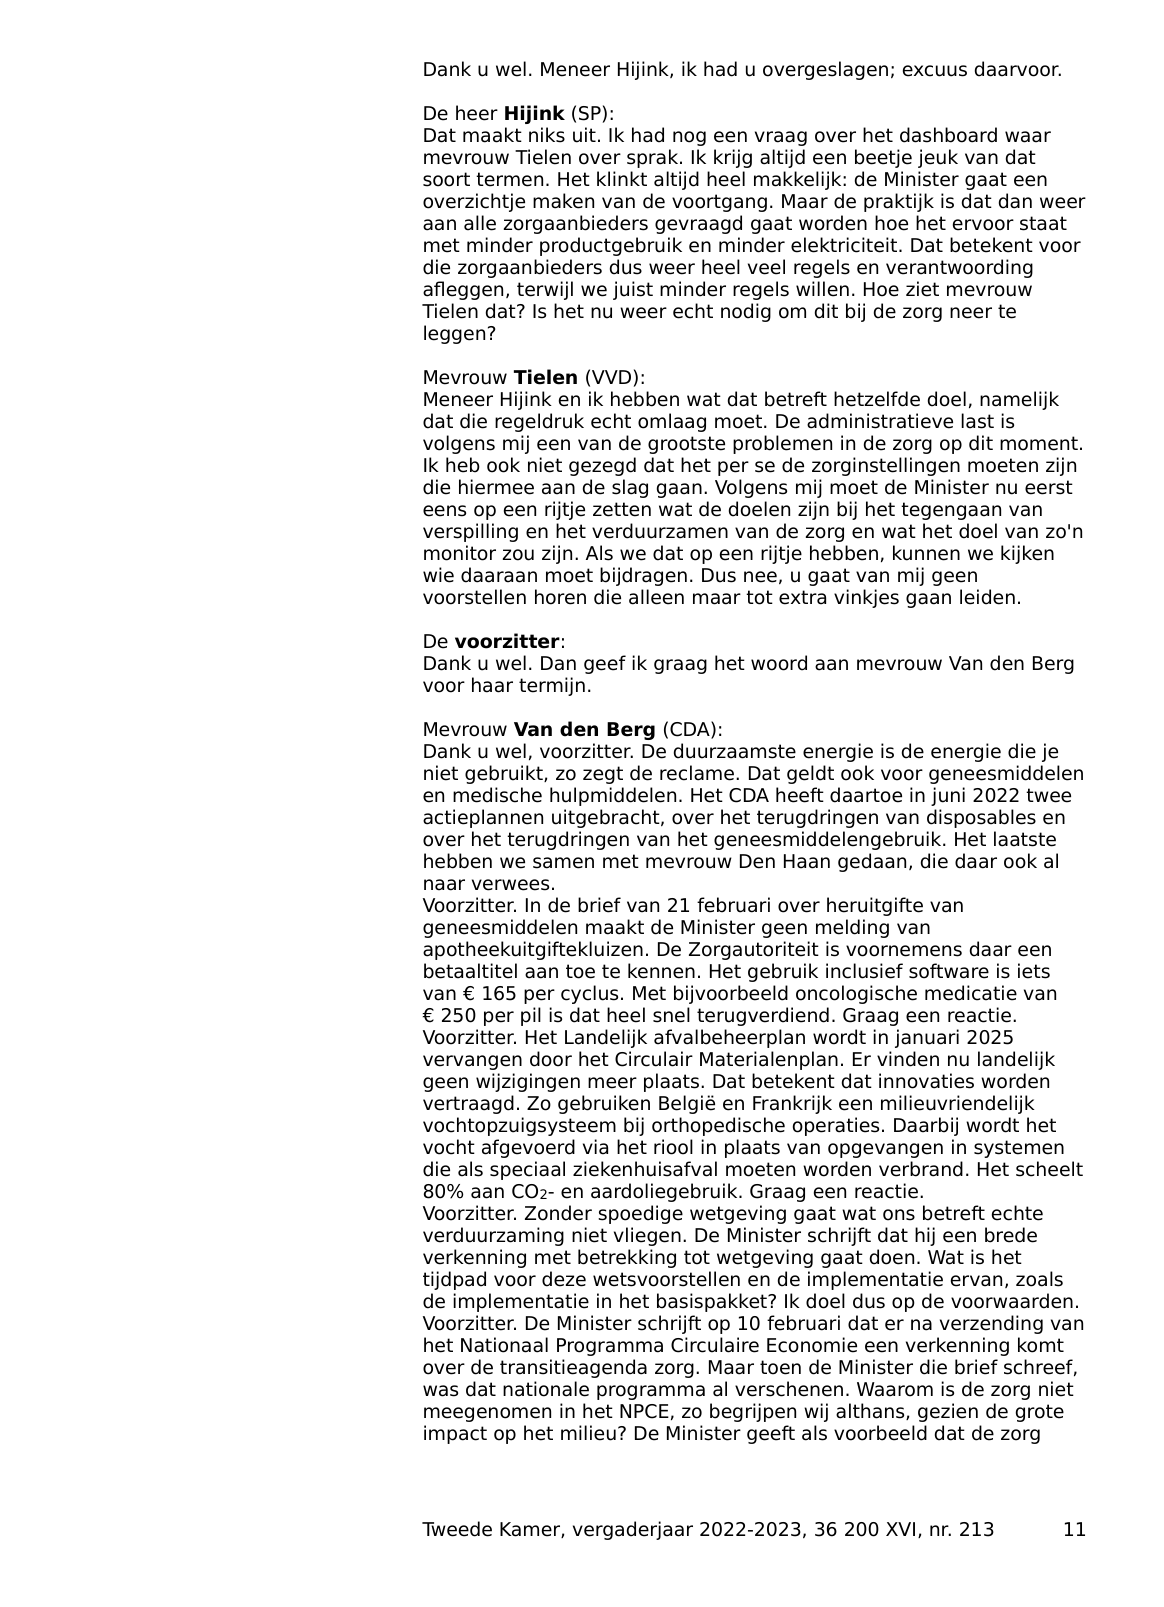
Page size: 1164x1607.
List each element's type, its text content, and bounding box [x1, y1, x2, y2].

text Mevrouw Tielen (VVD): [422, 367, 1087, 389]
text Dank u wel, voorzitter. De duurzaamste energie is de energie die je niet gebruikt, zo zegt de reclame. Dat geldt ook voor geneesmiddelen en medische hulpmiddelen. Het CDA heeft daartoe in juni 2022 twee actieplannen uitgebracht, over het terugdringen van disposables en over het terugdringen van het geneesmiddelengebruik. Het laatste hebben we samen met mevrouw Den Haan gedaan, die daar ook al naar verwees. [422, 741, 1087, 895]
text Dat maakt niks uit. Ik had nog een vraag over het dashboard waar mevrouw Tielen over sprak. Ik krijg altijd een beetje jeuk van dat soort termen. Het klinkt altijd heel makkelijk: de Minister gaat een overzichtje maken van de voortgang. Maar de praktijk is dat dan weer aan alle zorgaanbieders gevraagd gaat worden hoe het ervoor staat met minder productgebruik en minder elektriciteit. Dat betekent voor die zorgaanbieders dus weer heel veel regels en verantwoording afleggen, terwijl we juist minder regels willen. Hoe ziet mevrouw Tielen dat? Is het nu weer echt nodig om dit bij de zorg neer te leggen? [422, 125, 1087, 345]
text Voorzitter. In de brief van 21 februari over heruitgifte van geneesmiddelen maakt de Minister geen melding van apotheekuitgiftekluizen. De Zorgautoriteit is voornemens daar een betaaltitel aan toe te kennen. Het gebruik inclusief software is iets van € 165 per cyclus. Met bijvoorbeeld oncologische medicatie van € 250 per pil is dat heel snel terugverdiend. Graag een reactie. [422, 895, 1087, 1027]
text Voorzitter. Zonder spoedige wetgeving gaat wat ons betreft echte verduurzaming niet vliegen. De Minister schrijft dat hij een brede verkenning met betrekking tot wetgeving gaat doen. Wat is het tijdpad voor deze wetsvoorstellen en de implementatie ervan, zoals de implementatie in het basispakket? Ik doel dus op de voorwaarden. [422, 1203, 1087, 1313]
text Dank u wel. Dan geef ik graag het woord aan mevrouw Van den Berg voor haar termijn. [422, 653, 1087, 697]
text Mevrouw Van den Berg (CDA): [422, 719, 1087, 741]
text Dank u wel. Meneer Hijink, ik had u overgeslagen; excuus daarvoor. [422, 59, 1087, 81]
text Voorzitter. Het Landelijk afvalbeheerplan wordt in januari 2025 vervangen door het Circulair Materialenplan. Er vinden nu landelijk geen wijzigingen meer plaats. Dat betekent dat innovaties worden vertraagd. Zo gebruiken België en Frankrijk een milieuvriendelijk vochtopzuigsysteem bij orthopedische operaties. Daarbij wordt het vocht afgevoerd via het riool in plaats van opgevangen in systemen die als speciaal ziekenhuisafval moeten worden verbrand. Het scheelt 80% aan CO2- en aardoliegebruik. Graag een reactie. [422, 1027, 1087, 1203]
text Meneer Hijink en ik hebben wat dat betreft hetzelfde doel, namelijk dat die regeldruk echt omlaag moet. De administratieve last is volgens mij een van de grootste problemen in de zorg op dit moment. Ik heb ook niet gezegd dat het per se de zorginstellingen moeten zijn die hiermee aan de slag gaan. Volgens mij moet de Minister nu eerst eens op een rijtje zetten wat de doelen zijn bij het tegengaan van verspilling en het verduurzamen van de zorg en wat het doel van zo'n monitor zou zijn. Als we dat op een rijtje hebben, kunnen we kijken wie daaraan moet bijdragen. Dus nee, u gaat van mij geen voorstellen horen die alleen maar tot extra vinkjes gaan leiden. [422, 389, 1087, 609]
text Voorzitter. De Minister schrijft op 10 februari dat er na verzending van het Nationaal Programma Circulaire Economie een verkenning komt over de transitieagenda zorg. Maar toen de Minister die brief schreef, was dat nationale programma al verschenen. Waarom is de zorg niet meegenomen in het NPCE, zo begrijpen wij althans, gezien de grote impact op het milieu? De Minister geeft als voorbeeld dat de zorg [422, 1313, 1087, 1444]
text De heer Hijink (SP): [422, 103, 1087, 125]
text De voorzitter: [422, 631, 1087, 653]
